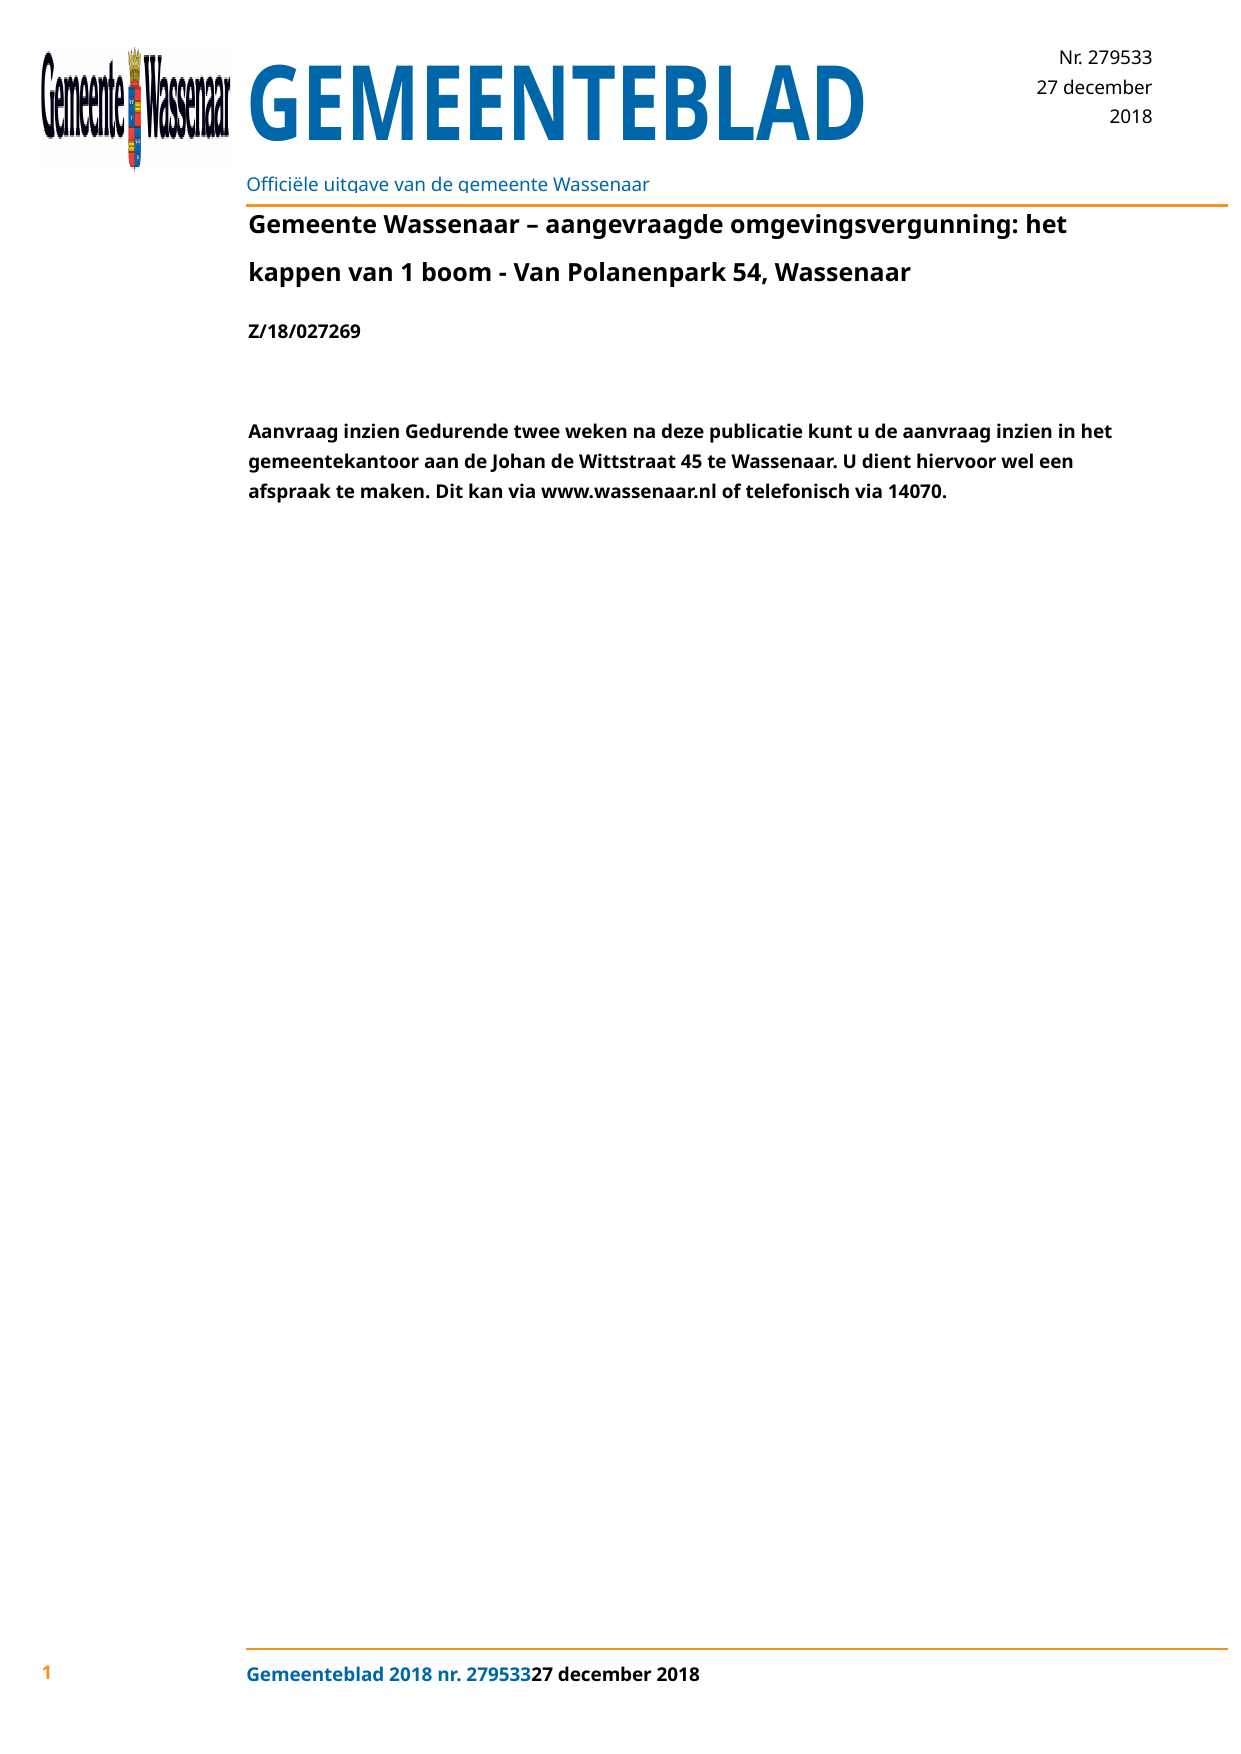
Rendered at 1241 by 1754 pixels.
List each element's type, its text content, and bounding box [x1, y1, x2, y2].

text Aanvraag inzien Gedurende twee weken na deze publicatie kunt u de aanvraag inzien in het gemeentekantoor aan de Johan de Wittstraat 45 te Wassenaar. U dient hiervoor wel een afspraak te maken. Dit kan via www.wassenaar.nl of telefonisch via 14070. [248, 419, 1152, 504]
picture [41, 47, 231, 172]
text Gemeente Wassenaar – aangevraagde omgevingsvergunning: het kappen van 1 boom - Van Polanenpark 54, Wassenaar [248, 207, 1152, 288]
text Z/18/027269 [248, 318, 1152, 344]
